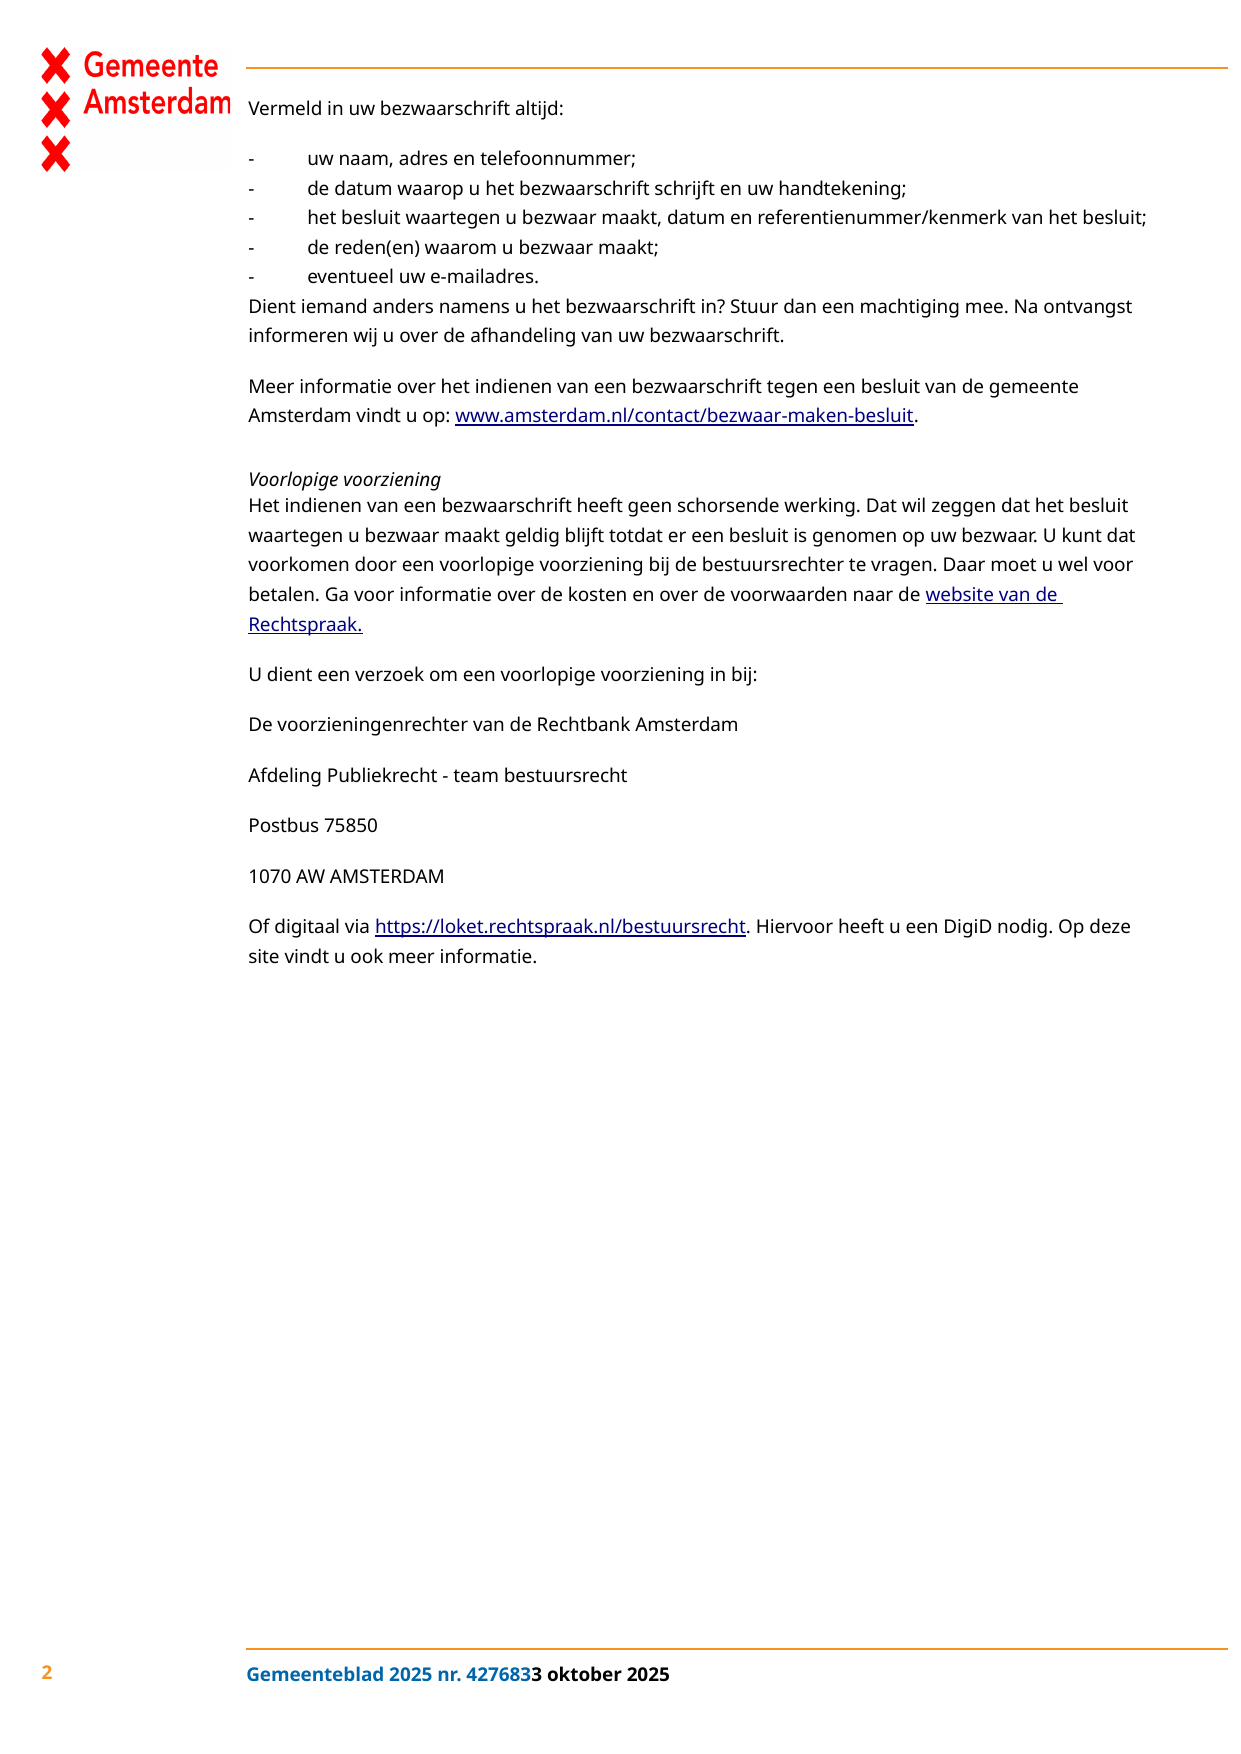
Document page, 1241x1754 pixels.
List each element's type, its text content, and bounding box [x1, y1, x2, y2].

picture [41, 47, 231, 172]
text U dient een verzoek om een voorlopige voorziening in bij: [248, 661, 1152, 687]
list het besluit waartegen u bezwaar maakt, datum en referentienummer/kenmerk van het besluit; [248, 204, 1152, 230]
text Afdeling Publiekrecht - team bestuursrecht [248, 762, 1152, 788]
list de datum waarop u het bezwaarschrift schrijft en uw handtekening; [248, 175, 1152, 201]
text Dient iemand anders namens u het bezwaarschrift in? Stuur dan een machtiging mee. Na ontvangst informeren wij u over de afhandeling van uw bezwaarschrift. [248, 293, 1152, 348]
text Postbus 75850 [248, 812, 1152, 838]
text Het indienen van een bezwaarschrift heeft geen schorsende werking. Dat wil zeggen dat het besluit waartegen u bezwaar maakt geldig blijft totdat er een besluit is genomen op uw bezwaar. U kunt dat voorkomen door een voorlopige voorziening bij de bestuursrechter te vragen. Daar moet u wel voor betalen. Ga voor informatie over de kosten en over de voorwaarden naar de website van de Rechtspraak. [248, 492, 1152, 636]
list de reden(en) waarom u bezwaar maakt; [248, 234, 1152, 260]
text Voorlopige voorziening [248, 467, 1152, 492]
text Meer informatie over het indienen van een bezwaarschrift tegen een besluit van de gemeente Amsterdam vindt u op: www.amsterdam.nl/contact/bezwaar-maken-besluit. [248, 373, 1152, 428]
text Of digitaal via https://loket.rechtspraak.nl/bestuursrecht. Hiervoor heeft u een DigiD nodig. Op deze site vindt u ook meer informatie. [248, 913, 1152, 968]
list uw naam, adres en telefoonnummer; [248, 145, 1152, 171]
text Vermeld in uw bezwaarschrift altijd: [248, 95, 1152, 121]
text De voorzieningenrechter van de Rechtbank Amsterdam [248, 712, 1152, 737]
list eventueel uw e-mailadres. [248, 263, 1152, 289]
text 1070 AW AMSTERDAM [248, 863, 1152, 888]
